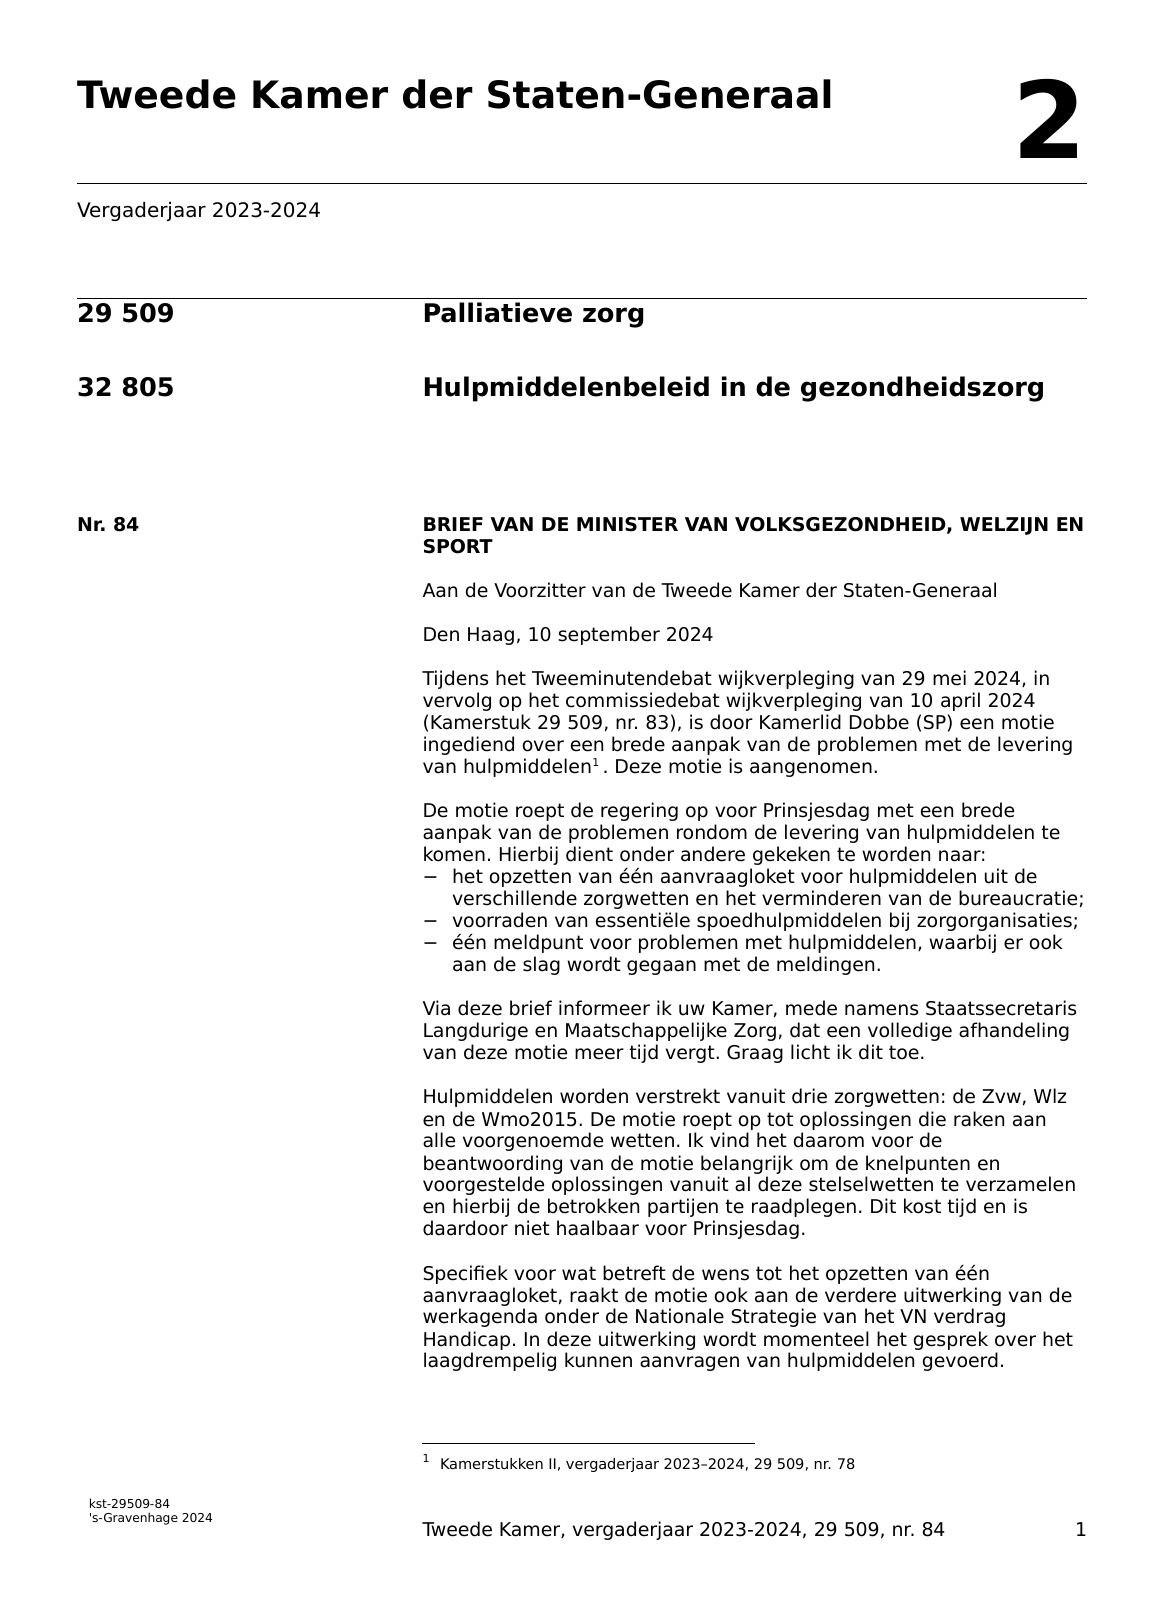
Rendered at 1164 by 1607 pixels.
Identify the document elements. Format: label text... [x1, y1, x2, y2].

text Hulpmiddelen worden verstrekt vanuit drie zorgwetten: de Zvw, Wlz en de Wmo2015. De motie roept op tot oplossingen die raken aan alle voorgenoemde wetten. Ik vind het daarom voor de beantwoording van de motie belangrijk om de knelpunten en voorgestelde oplossingen vanuit al deze stelselwetten te verzamelen en hierbij de betrokken partijen te raadplegen. Dit kost tijd en is daardoor niet haalbaar voor Prinsjesdag. [422, 1086, 1087, 1240]
text Kamerstukken II, vergaderjaar 2023–2024, 29 509, nr. 78 [422, 1452, 1087, 1474]
table_cell Vergaderjaar 2023-2024 [77, 184, 1087, 298]
text 's-Gravenhage 2024 [88, 1511, 323, 1525]
text Tijdens het Tweeminutendebat wijkverpleging van 29 mei 2024, in vervolg op het commissiedebat wijkverpleging van 10 april 2024 (Kamerstuk 29 509, nr. 83), is door Kamerlid Dobbe (SP) een motie ingediend over een brede aanpak van de problemen met de levering van hulpmiddelen. Deze motie is aangenomen. [422, 668, 1087, 778]
text − één meldpunt voor problemen met hulpmiddelen, waarbij er ook aan de slag wordt gegaan met de meldingen. [422, 932, 1087, 976]
text kst-29509-84 [88, 1497, 323, 1511]
text Specifiek voor wat betreft de wens tot het opzetten van één aanvraagloket, raakt de motie ook aan de verdere uitwerking van de werkagenda onder de Nationale Strategie van het VN verdrag Handicap. In deze uitwerking wordt momenteel het gesprek over het laagdrempelig kunnen aanvragen van hulpmiddelen gevoerd. [422, 1262, 1087, 1372]
text − voorraden van essentiële spoedhulpmiddelen bij zorgorganisaties; [422, 910, 1087, 932]
text − het opzetten van één aanvraagloket voor hulpmiddelen uit de verschillende zorgwetten en het verminderen van de bureaucratie; [422, 866, 1087, 910]
subtitle 29 509 Palliatieve zorg [77, 299, 1087, 329]
table_header Tweede Kamer der Staten-Generaal [77, 59, 886, 183]
text De motie roept de regering op voor Prinsjesdag met een brede aanpak van de problemen rondom de levering van hulpmiddelen te komen. Hierbij dient onder andere gekeken te worden naar: [422, 800, 1087, 866]
text Aan de Voorzitter van de Tweede Kamer der Staten-Generaal [422, 580, 1087, 602]
subtitle Nr. 84 BRIEF VAN DE MINISTER VAN VOLKSGEZONDHEID, WELZIJN EN SPORT [77, 514, 1087, 558]
table_header 2 [886, 59, 1087, 183]
subtitle 32 805 Hulpmiddelenbeleid in de gezondheidszorg [77, 373, 1087, 403]
text Via deze brief informeer ik uw Kamer, mede namens Staatssecretaris Langdurige en Maatschappelijke Zorg, dat een volledige afhandeling van deze motie meer tijd vergt. Graag licht ik dit toe. [422, 998, 1087, 1064]
text Den Haag, 10 september 2024 [422, 624, 1087, 646]
